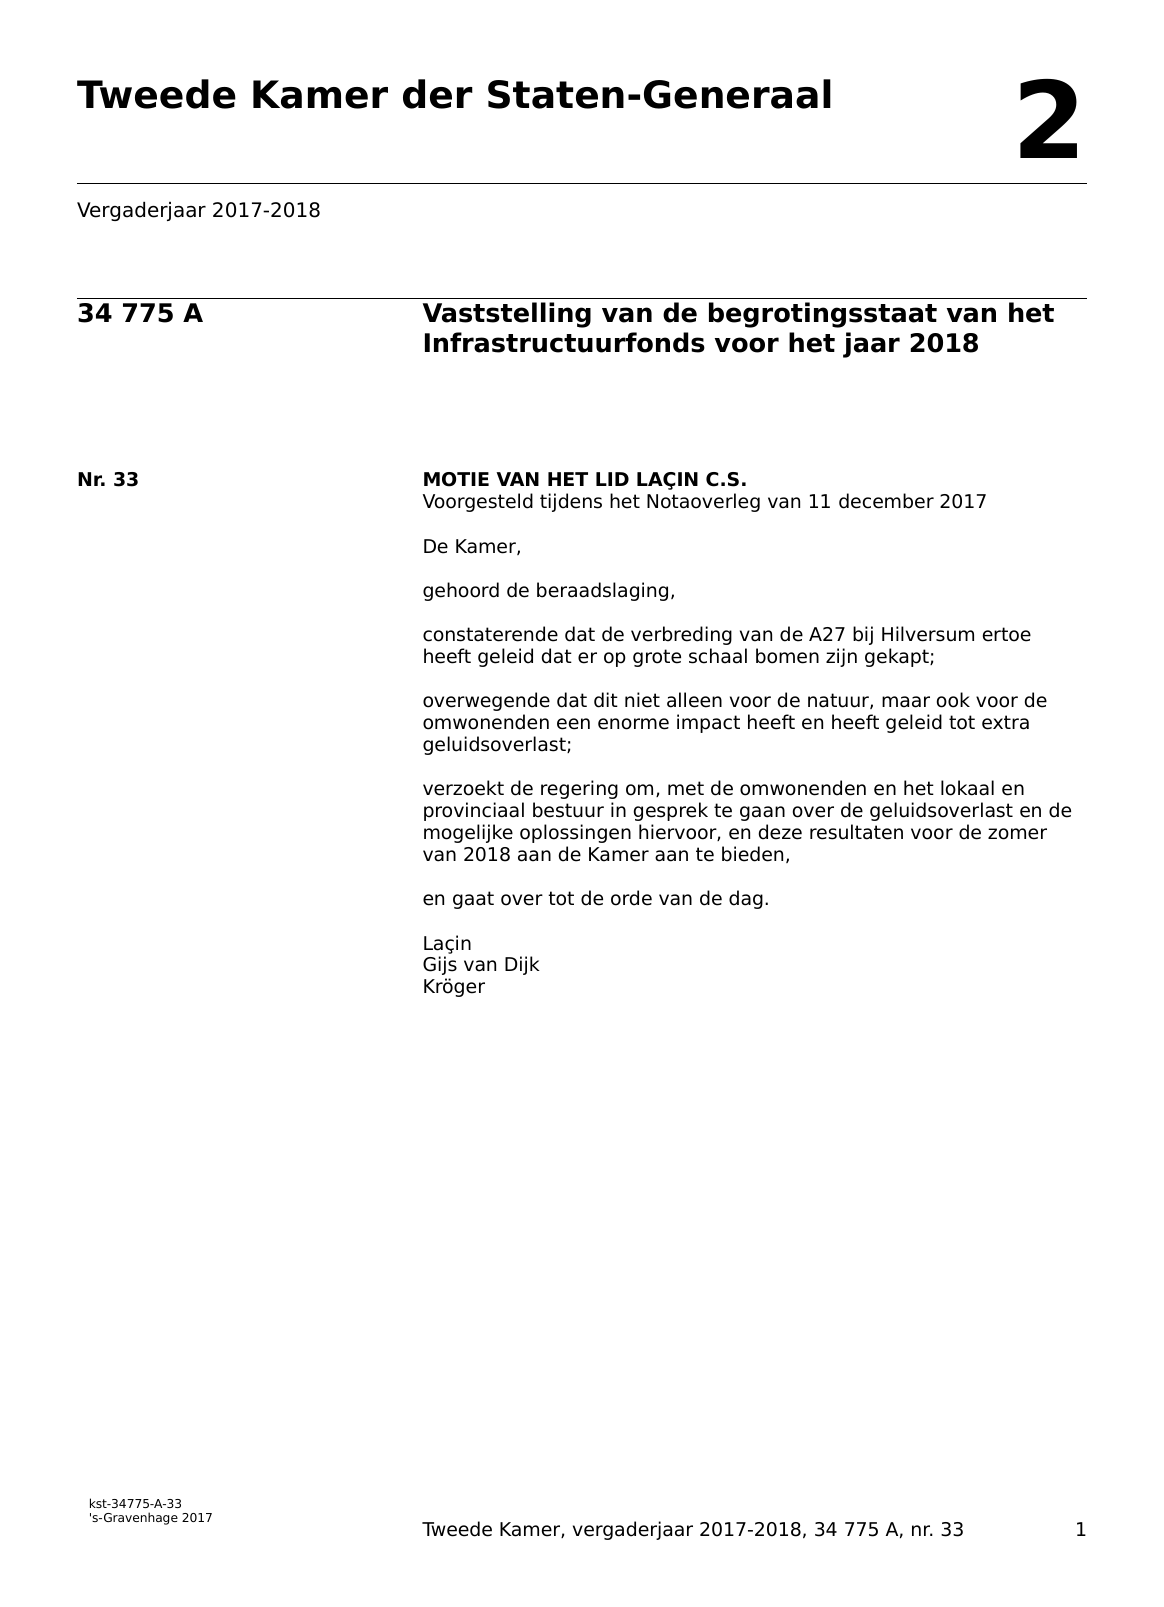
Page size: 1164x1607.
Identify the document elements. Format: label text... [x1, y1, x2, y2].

text overwegende dat dit niet alleen voor de natuur, maar ook voor de omwonenden een enorme impact heeft en heeft geleid tot extra geluidsoverlast; [422, 690, 1087, 756]
subtitle Nr. 33 MOTIE VAN HET LID LAÇIN C.S. [77, 469, 1087, 491]
text Voorgesteld tijdens het Notaoverleg van 11 december 2017 [422, 491, 1087, 513]
text gehoord de beraadslaging, [422, 580, 1087, 602]
text De Kamer, [422, 536, 1087, 557]
text 's-Gravenhage 2017 [88, 1511, 323, 1525]
text kst-34775-A-33 [88, 1497, 323, 1511]
table_header 2 [886, 59, 1087, 183]
text en gaat over tot de orde van de dag. [422, 888, 1087, 910]
table_cell Vergaderjaar 2017-2018 [77, 184, 1087, 298]
subtitle 34 775 A Vaststelling van de begrotingsstaat van het Infrastructuurfonds voor het jaar 2018 [77, 299, 1087, 358]
table_header Tweede Kamer der Staten-Generaal [77, 59, 886, 183]
text verzoekt de regering om, met de omwonenden en het lokaal en provinciaal bestuur in gesprek te gaan over de geluidsoverlast en de mogelijke oplossingen hiervoor, en deze resultaten voor de zomer van 2018 aan de Kamer aan te bieden, [422, 778, 1087, 866]
text Kröger [422, 976, 1087, 998]
text Gijs van Dijk [422, 954, 1087, 976]
text Laçin [422, 932, 1087, 954]
text constaterende dat de verbreding van de A27 bij Hilversum ertoe heeft geleid dat er op grote schaal bomen zijn gekapt; [422, 624, 1087, 668]
